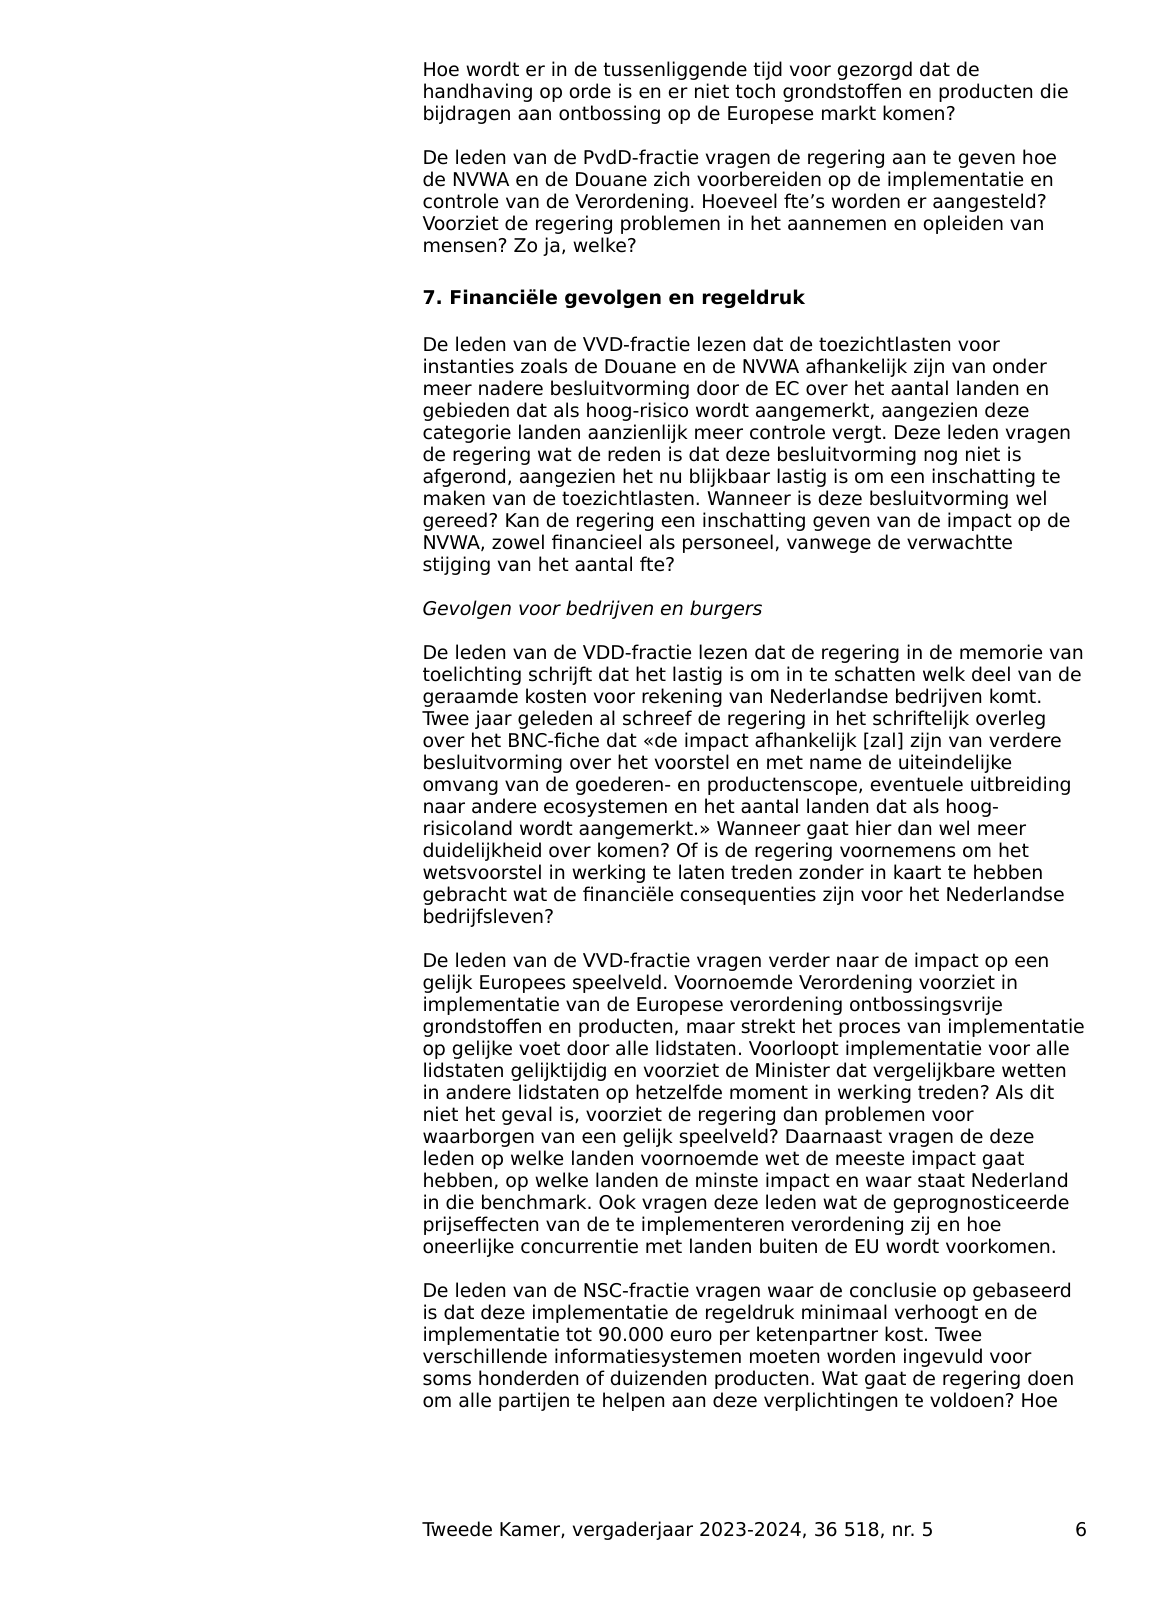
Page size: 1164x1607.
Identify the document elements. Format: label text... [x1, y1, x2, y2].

text Hoe wordt er in de tussenliggende tijd voor gezorgd dat de handhaving op orde is en er niet toch grondstoffen en producten die bijdragen aan ontbossing op de Europese markt komen? [422, 59, 1087, 125]
text De leden van de PvdD-fractie vragen de regering aan te geven hoe de NVWA en de Douane zich voorbereiden op de implementatie en controle van de Verordening. Hoeveel fte’s worden er aangesteld? Voorziet de regering problemen in het aannemen en opleiden van mensen? Zo ja, welke? [422, 147, 1087, 257]
subtitle Gevolgen voor bedrijven en burgers [422, 598, 1087, 620]
text De leden van de VDD-fractie lezen dat de regering in de memorie van toelichting schrijft dat het lastig is om in te schatten welk deel van de geraamde kosten voor rekening van Nederlandse bedrijven komt. Twee jaar geleden al schreef de regering in het schriftelijk overleg over het BNC-fiche dat «de impact afhankelijk [zal] zijn van verdere besluitvorming over het voorstel en met name de uiteindelijke omvang van de goederen- en productenscope, eventuele uitbreiding naar andere ecosystemen en het aantal landen dat als hoog-risicoland wordt aangemerkt.» Wanneer gaat hier dan wel meer duidelijkheid over komen? Of is de regering voornemens om het wetsvoorstel in werking te laten treden zonder in kaart te hebben gebracht wat de financiële consequenties zijn voor het Nederlandse bedrijfsleven? [422, 642, 1087, 928]
text De leden van de VVD-fractie lezen dat de toezichtlasten voor instanties zoals de Douane en de NVWA afhankelijk zijn van onder meer nadere besluitvorming door de EC over het aantal landen en gebieden dat als hoog-risico wordt aangemerkt, aangezien deze categorie landen aanzienlijk meer controle vergt. Deze leden vragen de regering wat de reden is dat deze besluitvorming nog niet is afgerond, aangezien het nu blijkbaar lastig is om een inschatting te maken van de toezichtlasten. Wanneer is deze besluitvorming wel gereed? Kan de regering een inschatting geven van de impact op de NVWA, zowel financieel als personeel, vanwege de verwachtte stijging van het aantal fte? [422, 334, 1087, 576]
subtitle 7. Financiële gevolgen en regeldruk [422, 287, 1087, 309]
text De leden van de VVD-fractie vragen verder naar de impact op een gelijk Europees speelveld. Voornoemde Verordening voorziet in implementatie van de Europese verordening ontbossingsvrije grondstoffen en producten, maar strekt het proces van implementatie op gelijke voet door alle lidstaten. Voorloopt implementatie voor alle lidstaten gelijktijdig en voorziet de Minister dat vergelijkbare wetten in andere lidstaten op hetzelfde moment in werking treden? Als dit niet het geval is, voorziet de regering dan problemen voor waarborgen van een gelijk speelveld? Daarnaast vragen de deze leden op welke landen voornoemde wet de meeste impact gaat hebben, op welke landen de minste impact en waar staat Nederland in die benchmark. Ook vragen deze leden wat de geprognosticeerde prijseffecten van de te implementeren verordening zij en hoe oneerlijke concurrentie met landen buiten de EU wordt voorkomen. [422, 950, 1087, 1258]
text De leden van de NSC-fractie vragen waar de conclusie op gebaseerd is dat deze implementatie de regeldruk minimaal verhoogt en de implementatie tot 90.000 euro per ketenpartner kost. Twee verschillende informatiesystemen moeten worden ingevuld voor soms honderden of duizenden producten. Wat gaat de regering doen om alle partijen te helpen aan deze verplichtingen te voldoen? Hoe [422, 1280, 1087, 1412]
